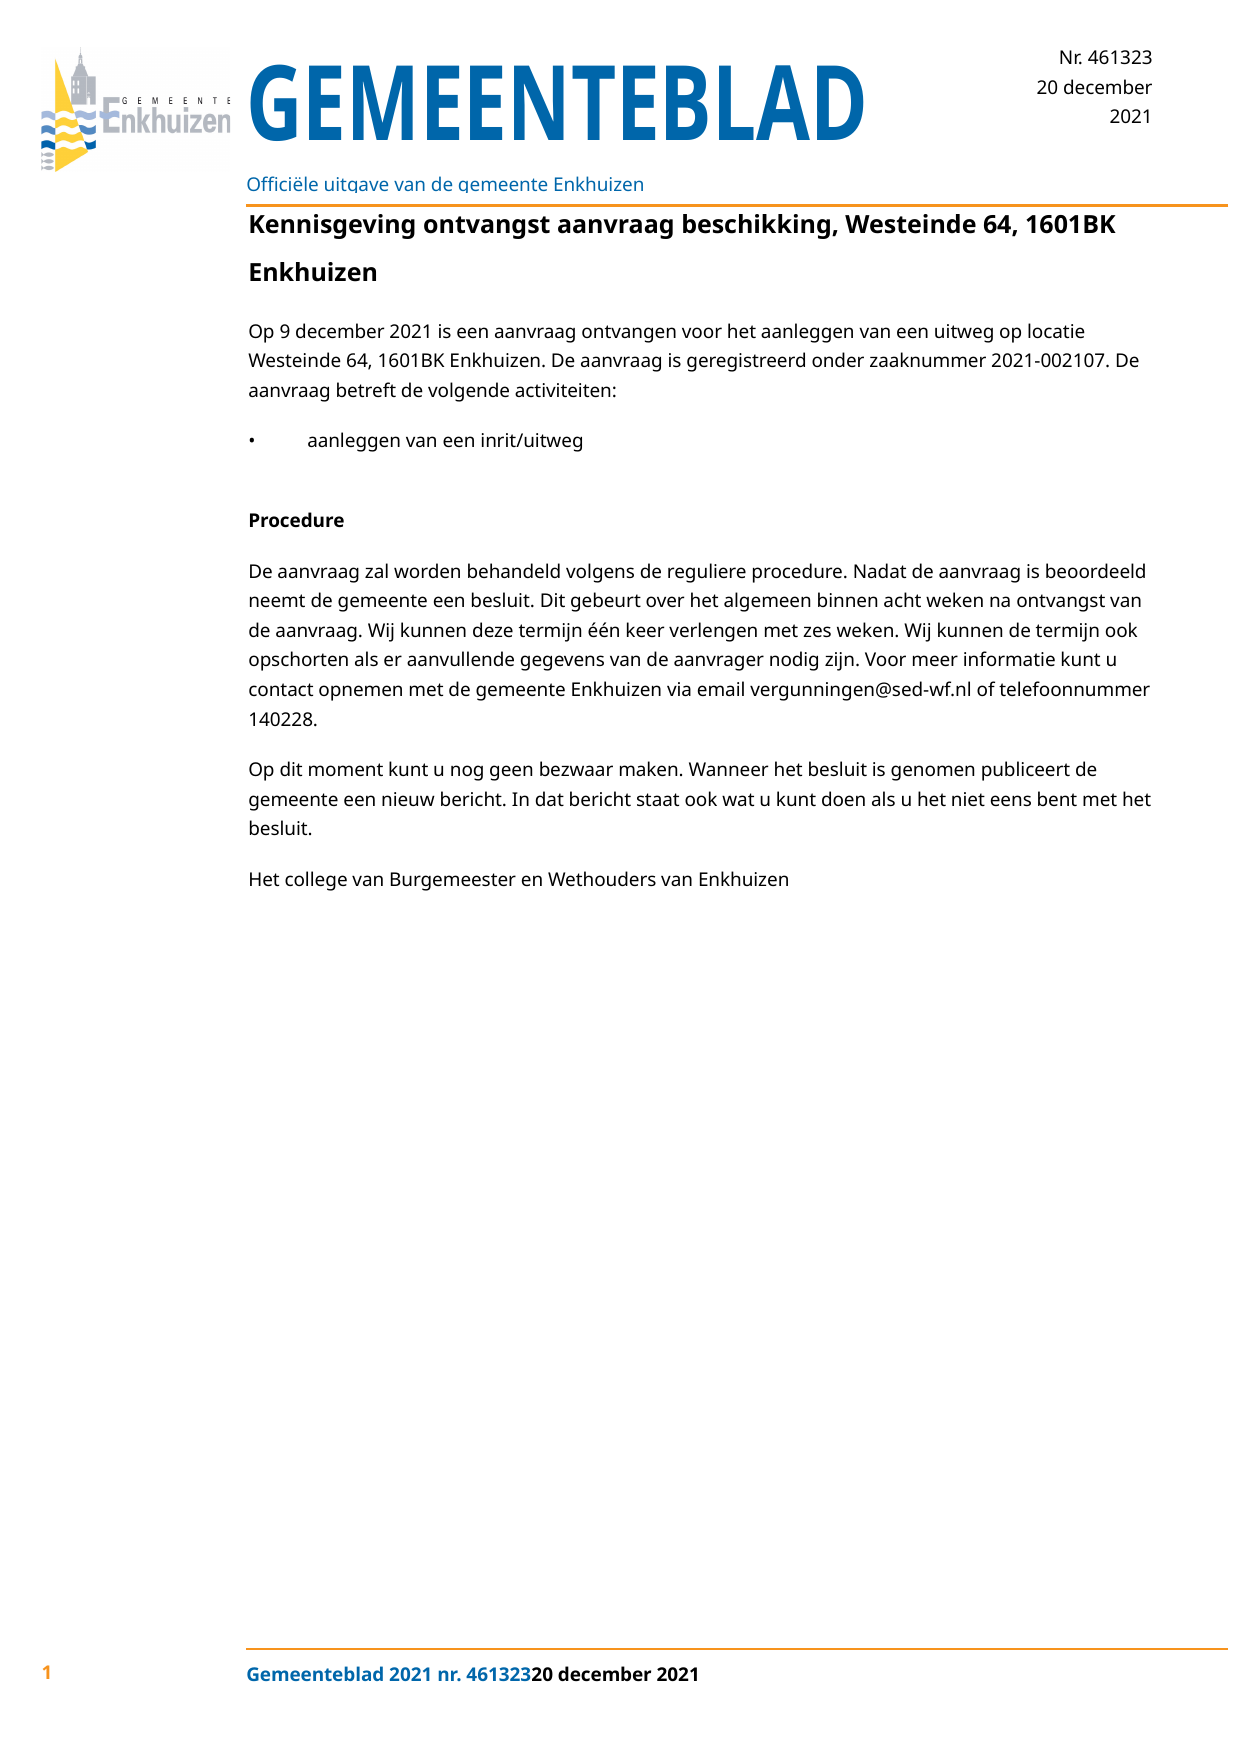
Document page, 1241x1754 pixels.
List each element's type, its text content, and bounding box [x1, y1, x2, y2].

picture [41, 47, 231, 172]
text Op dit moment kunt u nog geen bezwaar maken. Wanneer het besluit is genomen publiceert de gemeente een nieuw bericht. In dat bericht staat ook wat u kunt doen als u het niet eens bent met het besluit. [248, 756, 1152, 841]
text Procedure [248, 507, 1152, 533]
text Op 9 december 2021 is een aanvraag ontvangen voor het aanleggen van een uitweg op locatie Westeinde 64, 1601BK Enkhuizen. De aanvraag is geregistreerd onder zaaknummer 2021-002107. De aanvraag betreft de volgende activiteiten: [248, 318, 1152, 403]
list aanleggen van een inrit/uitweg [248, 427, 1152, 453]
text Het college van Burgemeester en Wethouders van Enkhuizen [248, 866, 1152, 892]
text Kennisgeving ontvangst aanvraag beschikking, Westeinde 64, 1601BK Enkhuizen [248, 207, 1152, 288]
text De aanvraag zal worden behandeld volgens de reguliere procedure. Nadat de aanvraag is beoordeeld neemt de gemeente een besluit. Dit gebeurt over het algemeen binnen acht weken na ontvangst van de aanvraag. Wij kunnen deze termijn één keer verlengen met zes weken. Wij kunnen de termijn ook opschorten als er aanvullende gegevens van de aanvrager nodig zijn. Voor meer informatie kunt u contact opnemen met de gemeente Enkhuizen via email vergunningen@sed-wf.nl of telefoonnummer 140228. [248, 558, 1152, 732]
